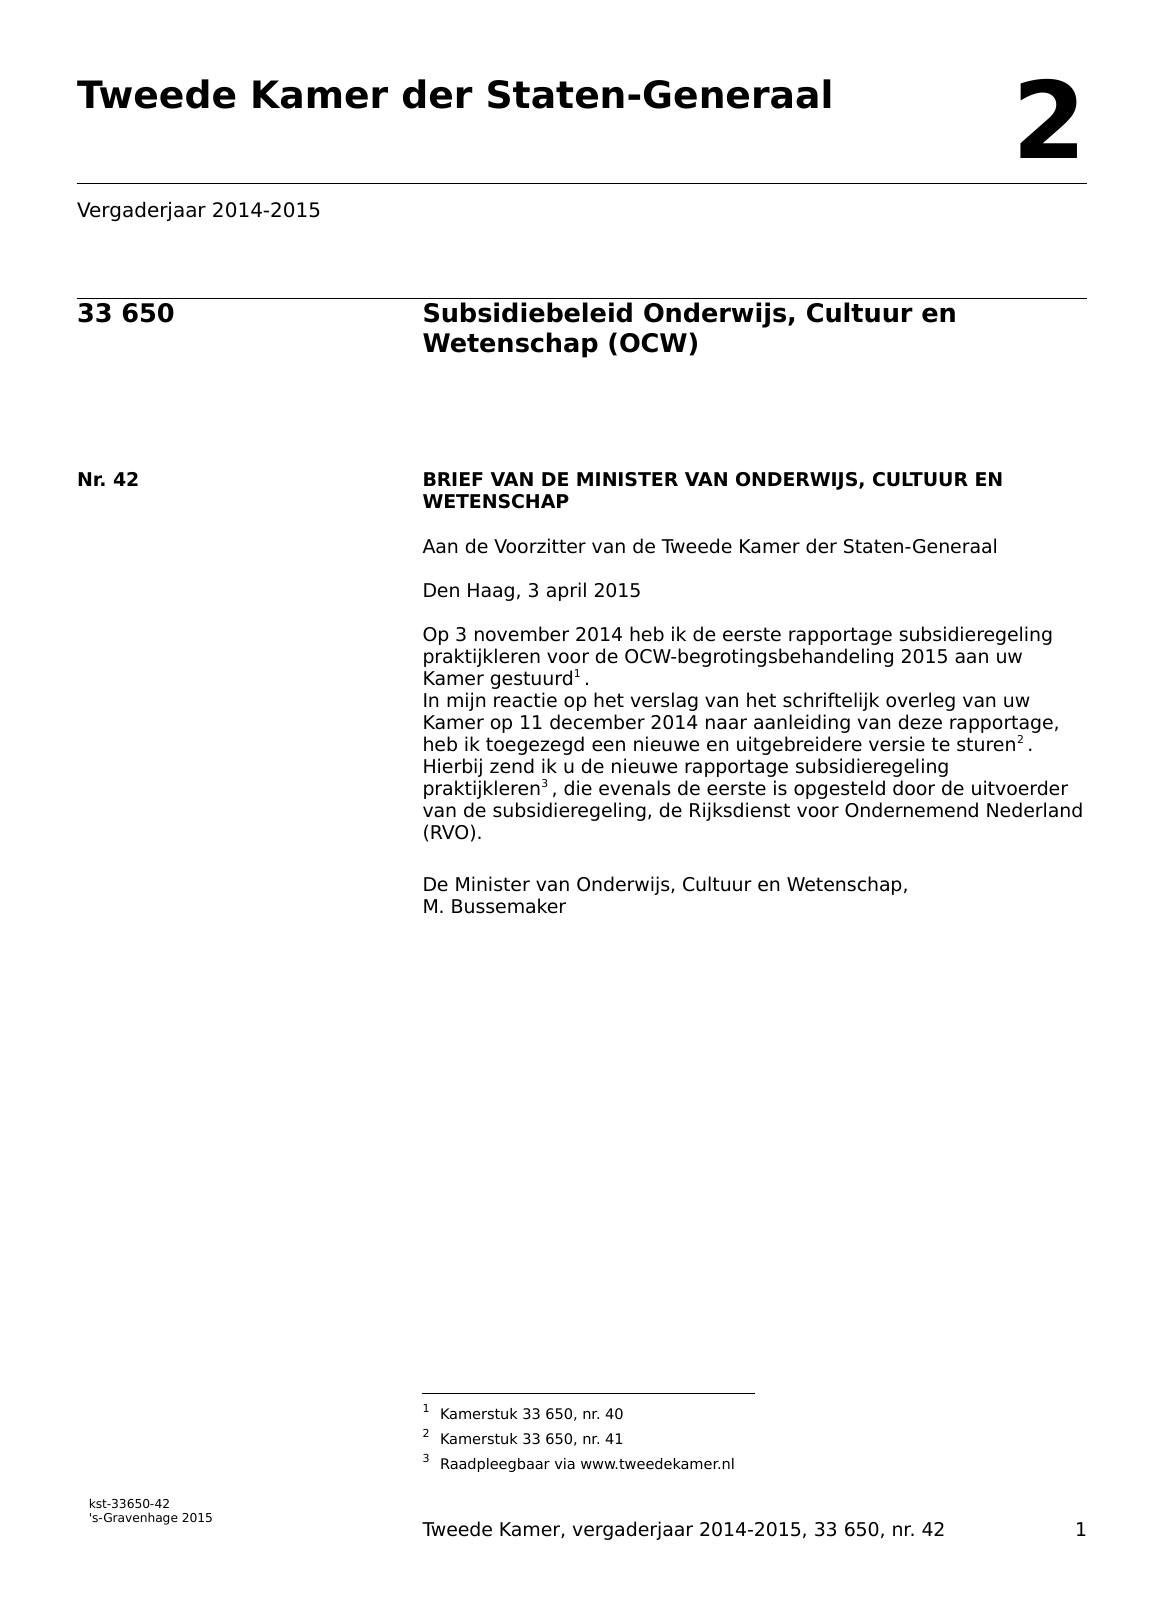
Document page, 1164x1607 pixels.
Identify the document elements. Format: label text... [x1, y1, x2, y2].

text Kamerstuk 33 650, nr. 40 [422, 1402, 1087, 1424]
text Kamerstuk 33 650, nr. 41 [422, 1427, 1087, 1449]
text Hierbij zend ik u de nieuwe rapportage subsidieregeling praktijkleren, die evenals de eerste is opgesteld door de uitvoerder van de subsidieregeling, de Rijksdienst voor Ondernemend Nederland (RVO). [422, 756, 1087, 844]
text Raadpleegbaar via www.tweedekamer.nl [422, 1452, 1087, 1474]
text Den Haag, 3 april 2015 [422, 580, 1087, 602]
text kst-33650-42 [88, 1497, 323, 1511]
text 's-Gravenhage 2015 [88, 1511, 323, 1525]
table_header Tweede Kamer der Staten-Generaal [77, 59, 886, 183]
subtitle 33 650 Subsidiebeleid Onderwijs, Cultuur en Wetenschap (OCW) [77, 299, 1087, 358]
text De Minister van Onderwijs, Cultuur en Wetenschap, M. Bussemaker [422, 874, 1087, 918]
subtitle Nr. 42 BRIEF VAN DE MINISTER VAN ONDERWIJS, CULTUUR EN WETENSCHAP [77, 469, 1087, 513]
text In mijn reactie op het verslag van het schriftelijk overleg van uw Kamer op 11 december 2014 naar aanleiding van deze rapportage, heb ik toegezegd een nieuwe en uitgebreidere versie te sturen. [422, 690, 1087, 756]
text Aan de Voorzitter van de Tweede Kamer der Staten-Generaal [422, 536, 1087, 557]
table_header 2 [886, 59, 1087, 183]
text Op 3 november 2014 heb ik de eerste rapportage subsidieregeling praktijkleren voor de OCW-begrotingsbehandeling 2015 aan uw Kamer gestuurd. [422, 624, 1087, 690]
table_cell Vergaderjaar 2014-2015 [77, 184, 1087, 298]
